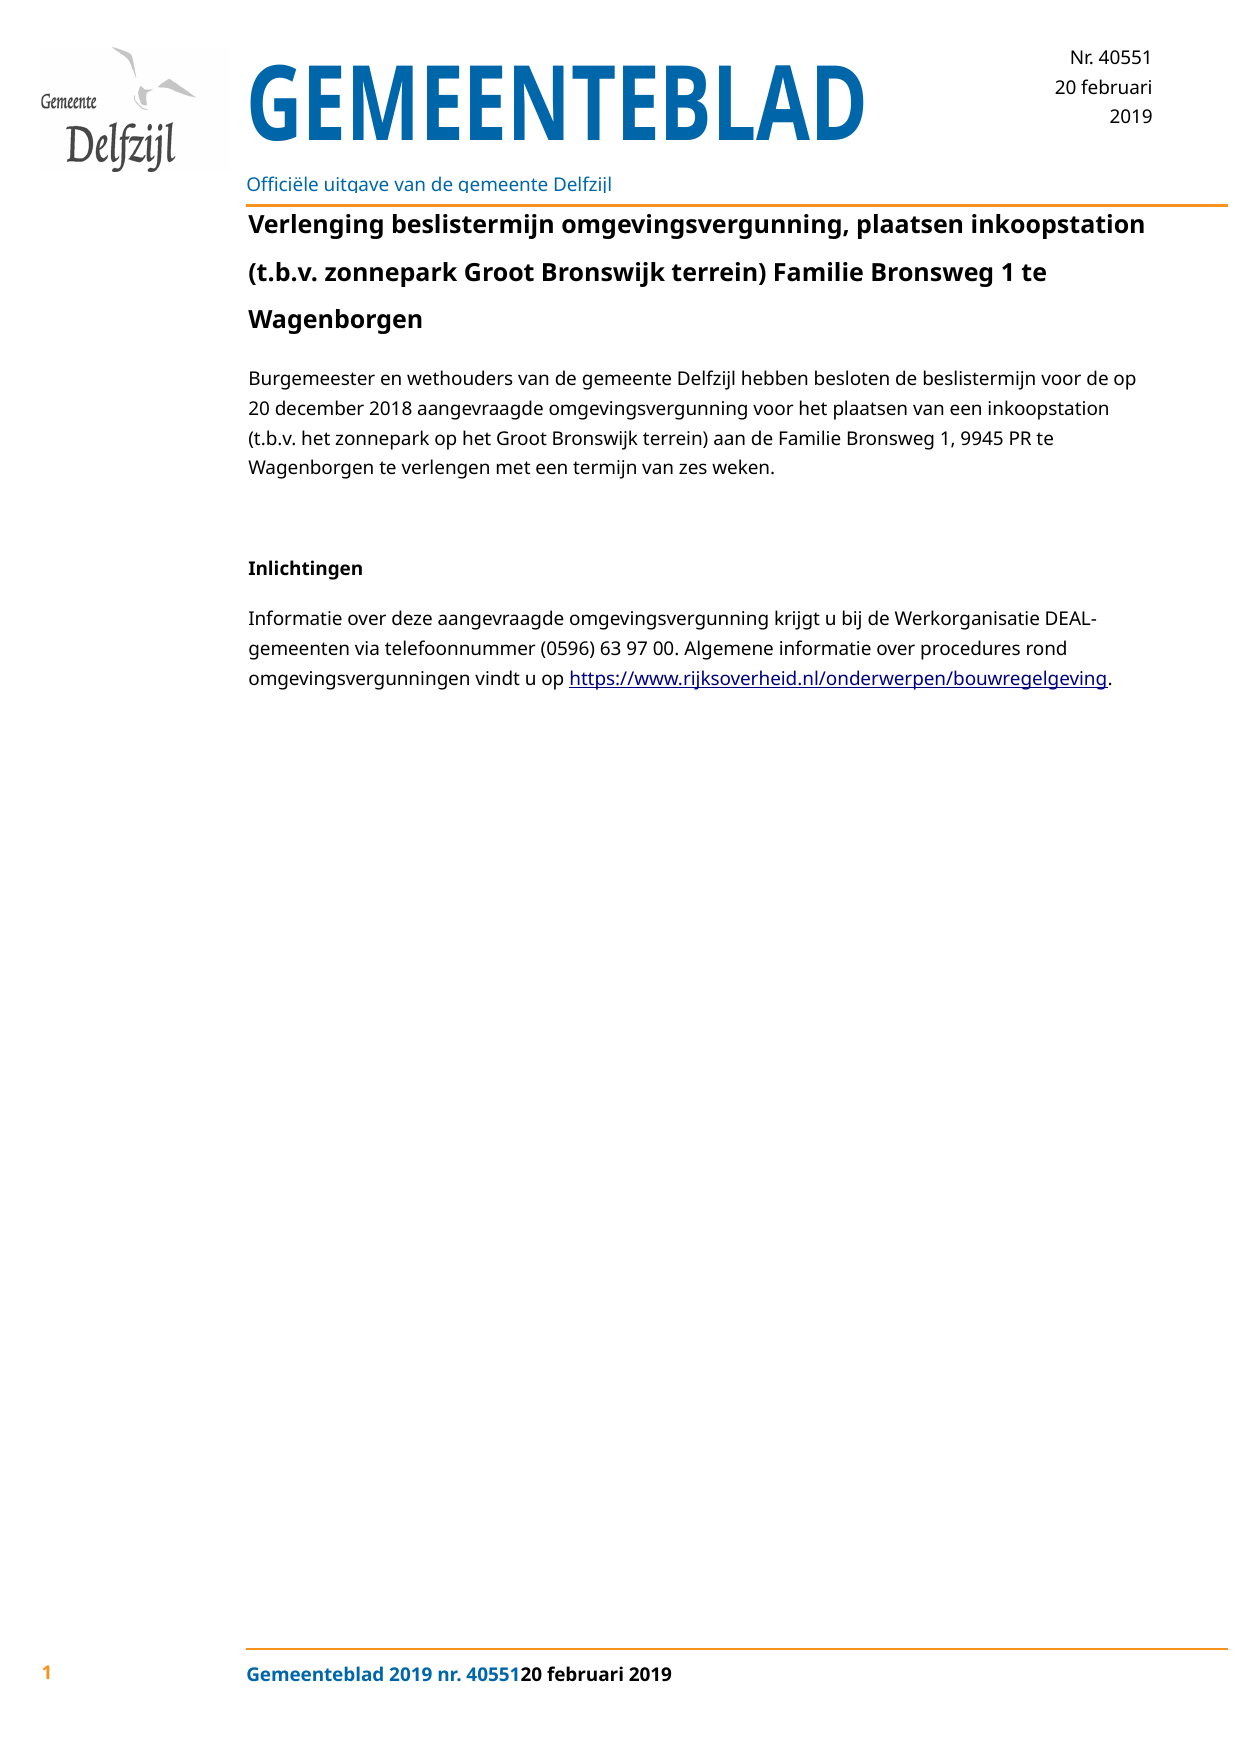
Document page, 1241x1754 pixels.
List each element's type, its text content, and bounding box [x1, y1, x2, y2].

text Inlichtingen [248, 555, 1152, 581]
picture [41, 47, 231, 172]
text Informatie over deze aangevraagde omgevingsvergunning krijgt u bij de Werkorganisatie DEAL-gemeenten via telefoonnummer (0596) 63 97 00. Algemene informatie over procedures rond omgevingsvergunningen vindt u op https://www.rijksoverheid.nl/onderwerpen/bouwregelgeving. [248, 606, 1152, 690]
text Verlenging beslistermijn omgevingsvergunning, plaatsen inkoopstation (t.b.v. zonnepark Groot Bronswijk terrein) Familie Bronsweg 1 te Wagenborgen [248, 207, 1152, 336]
text Burgemeester en wethouders van de gemeente Delfzijl hebben besloten de beslistermijn voor de op 20 december 2018 aangevraagde omgevingsvergunning voor het plaatsen van een inkoopstation (t.b.v. het zonnepark op het Groot Bronswijk terrein) aan de Familie Bronsweg 1, 9945 PR te Wagenborgen te verlengen met een termijn van zes weken. [248, 366, 1152, 480]
